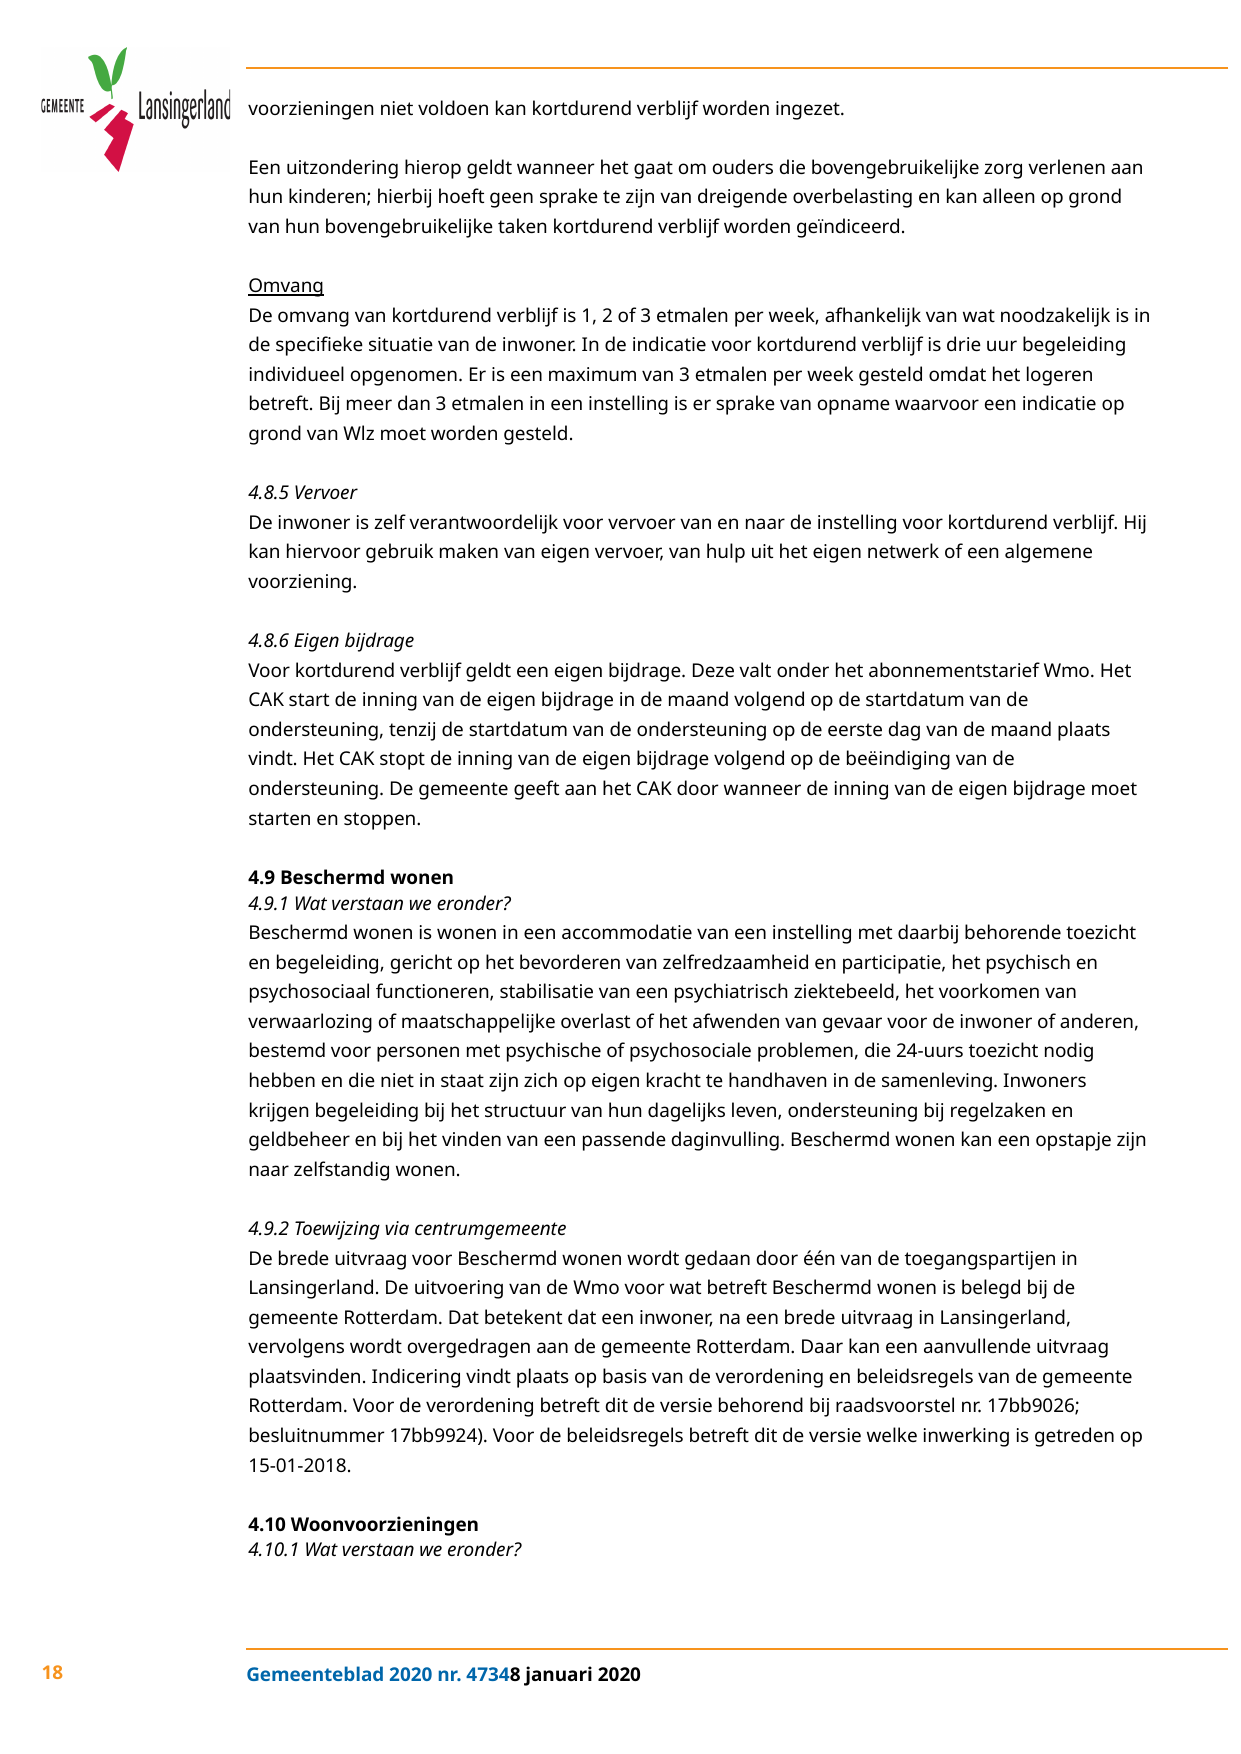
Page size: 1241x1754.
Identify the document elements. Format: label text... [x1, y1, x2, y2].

text De brede uitvraag voor Beschermd wonen wordt gedaan door één van de toegangspartijen in Lansingerland. De uitvoering van de Wmo voor wat betreft Beschermd wonen is belegd bij de gemeente Rotterdam. Dat betekent dat een inwoner, na een brede uitvraag in Lansingerland, vervolgens wordt overgedragen aan de gemeente Rotterdam. Daar kan een aanvullende uitvraag plaatsvinden. Indicering vindt plaats op basis van de verordening en beleidsregels van de gemeente Rotterdam. Voor de verordening betreft dit de versie behorend bij raadsvoorstel nr. 17bb9026; besluitnummer 17bb9924). Voor de beleidsregels betreft dit de versie welke inwerking is getreden op 15-01-2018. [248, 1245, 1152, 1477]
text De omvang van kortdurend verblijf is 1, 2 of 3 etmalen per week, afhankelijk van wat noodzakelijk is in de specifieke situatie van de inwoner. In de indicatie voor kortdurend verblijf is drie uur begeleiding individueel opgenomen. Er is een maximum van 3 etmalen per week gesteld omdat het logeren betreft. Bij meer dan 3 etmalen in een instelling is er sprake van opname waarvoor een indicatie op grond van Wlz moet worden gesteld. [248, 302, 1152, 446]
text 4.8.6 Eigen bijdrage [248, 627, 1152, 653]
picture [41, 47, 231, 172]
text 4.10 Woonvoorzieningen [248, 1511, 1152, 1537]
text 4.10.1 Wat verstaan we eronder? [248, 1537, 1152, 1562]
text De inwoner is zelf verantwoordelijk voor vervoer van en naar de instelling voor kortdurend verblijf. Hij kan hiervoor gebruik maken van eigen vervoer, van hulp uit het eigen netwerk of een algemene voorziening. [248, 509, 1152, 594]
text 4.8.5 Vervoer [248, 479, 1152, 505]
text Beschermd wonen is wonen in een accommodatie van een instelling met daarbij behorende toezicht en begeleiding, gericht op het bevorderen van zelfredzaamheid en participatie, het psychisch en psychosociaal functioneren, stabilisatie van een psychiatrisch ziektebeeld, het voorkomen van verwaarlozing of maatschappelijke overlast of het afwenden van gevaar voor de inwoner of anderen, bestemd voor personen met psychische of psychosociale problemen, die 24-uurs toezicht nodig hebben en die niet in staat zijn zich op eigen kracht te handhaven in de samenleving. Inwoners krijgen begeleiding bij het structuur van hun dagelijks leven, ondersteuning bij regelzaken en geldbeheer en bij het vinden van een passende daginvulling. Beschermd wonen kan een opstapje zijn naar zelfstandig wonen. [248, 919, 1152, 1182]
text 4.9 Beschermd wonen [248, 864, 1152, 890]
text Omvang [248, 272, 1152, 298]
text 4.9.1 Wat verstaan we eronder? [248, 890, 1152, 915]
text voorzieningen niet voldoen kan kortdurend verblijf worden ingezet. [248, 95, 1152, 121]
text Voor kortdurend verblijf geldt een eigen bijdrage. Deze valt onder het abonnementstarief Wmo. Het CAK start de inning van de eigen bijdrage in de maand volgend op de startdatum van de ondersteuning, tenzij de startdatum van de ondersteuning op de eerste dag van de maand plaats vindt. Het CAK stopt de inning van de eigen bijdrage volgend op de beëindiging van de ondersteuning. De gemeente geeft aan het CAK door wanneer de inning van de eigen bijdrage moet starten en stoppen. [248, 657, 1152, 831]
text 4.9.2 Toewijzing via centrumgemeente [248, 1215, 1152, 1241]
text Een uitzondering hierop geldt wanneer het gaat om ouders die bovengebruikelijke zorg verlenen aan hun kinderen; hierbij hoeft geen sprake te zijn van dreigende overbelasting en kan alleen op grond van hun bovengebruikelijke taken kortdurend verblijf worden geïndiceerd. [248, 154, 1152, 239]
